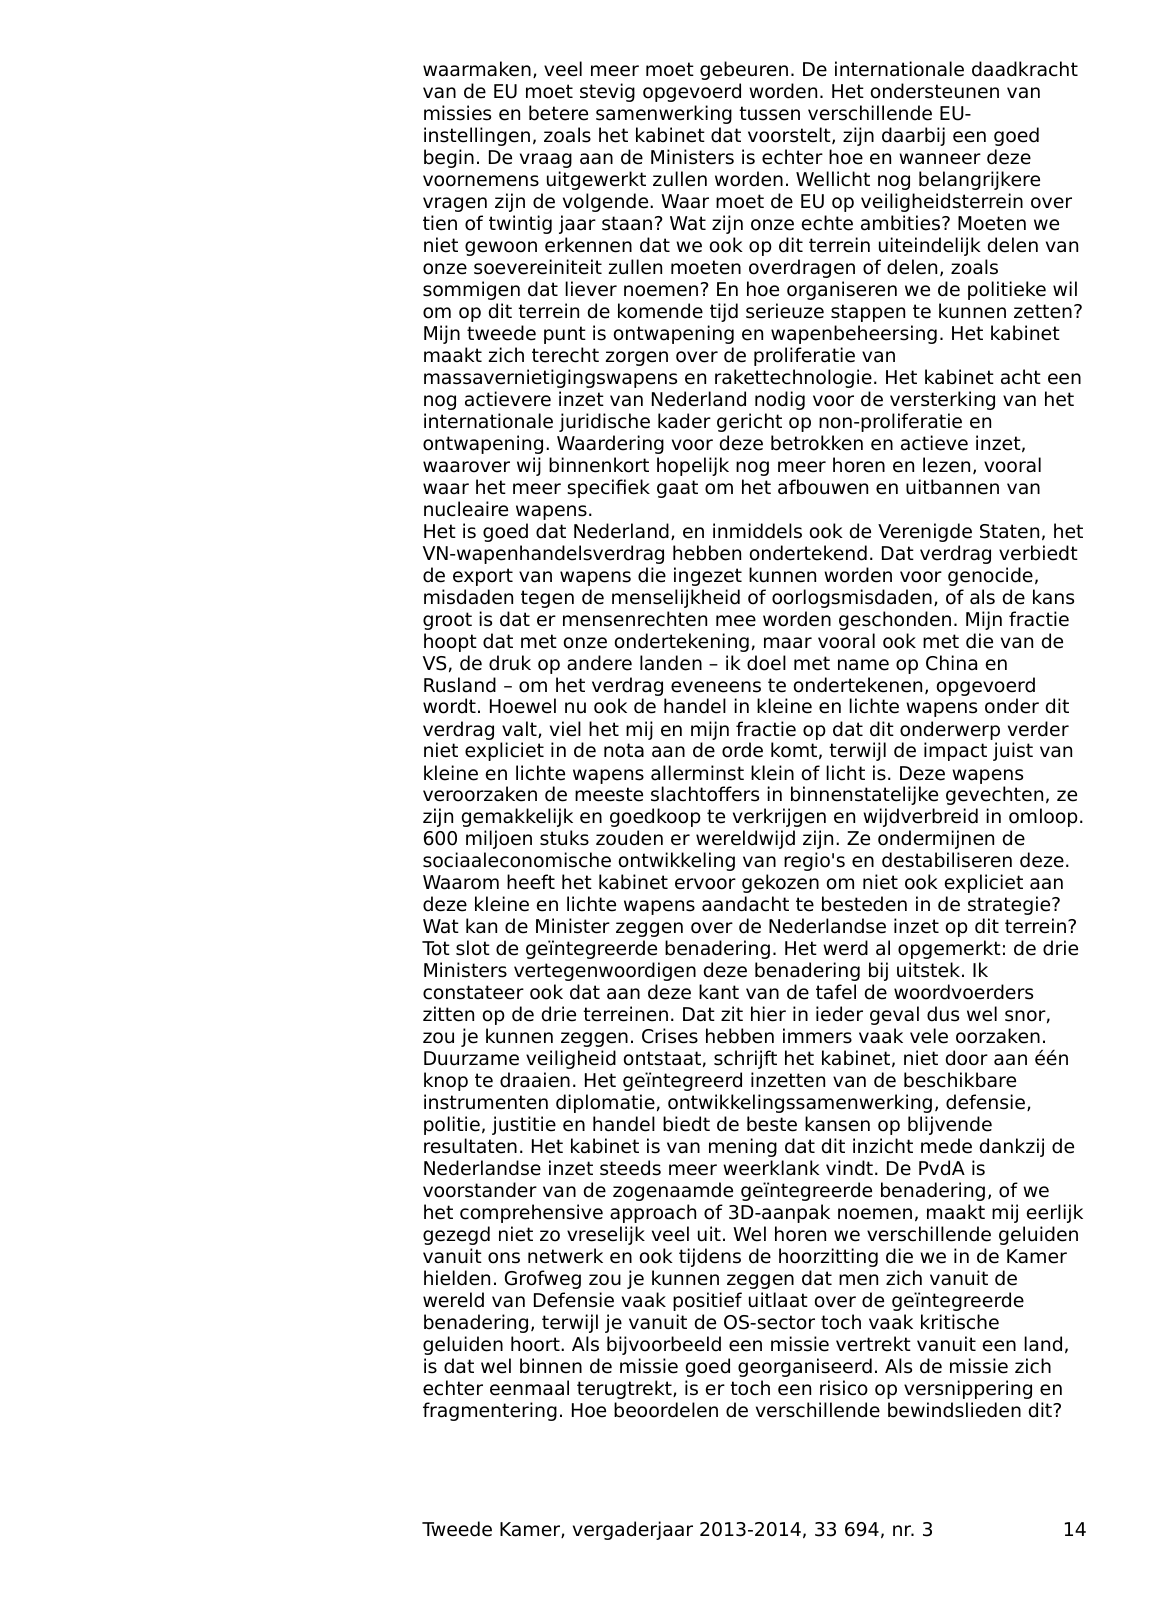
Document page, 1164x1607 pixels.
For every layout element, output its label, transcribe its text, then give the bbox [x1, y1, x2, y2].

text waarmaken, veel meer moet gebeuren. De internationale daadkracht van de EU moet stevig opgevoerd worden. Het ondersteunen van missies en betere samenwerking tussen verschillende EU-instellingen, zoals het kabinet dat voorstelt, zijn daarbij een goed begin. De vraag aan de Ministers is echter hoe en wanneer deze voornemens uitgewerkt zullen worden. Wellicht nog belangrijkere vragen zijn de volgende. Waar moet de EU op veiligheidsterrein over tien of twintig jaar staan? Wat zijn onze echte ambities? Moeten we niet gewoon erkennen dat we ook op dit terrein uiteindelijk delen van onze soevereiniteit zullen moeten overdragen of delen, zoals sommigen dat liever noemen? En hoe organiseren we de politieke wil om op dit terrein de komende tijd serieuze stappen te kunnen zetten? [422, 59, 1087, 323]
text Het is goed dat Nederland, en inmiddels ook de Verenigde Staten, het VN-wapenhandelsverdrag hebben ondertekend. Dat verdrag verbiedt de export van wapens die ingezet kunnen worden voor genocide, misdaden tegen de menselijkheid of oorlogsmisdaden, of als de kans groot is dat er mensenrechten mee worden geschonden. Mijn fractie hoopt dat met onze ondertekening, maar vooral ook met die van de VS, de druk op andere landen – ik doel met name op China en Rusland – om het verdrag eveneens te ondertekenen, opgevoerd wordt. Hoewel nu ook de handel in kleine en lichte wapens onder dit verdrag valt, viel het mij en mijn fractie op dat dit onderwerp verder niet expliciet in de nota aan de orde komt, terwijl de impact juist van kleine en lichte wapens allerminst klein of licht is. Deze wapens veroorzaken de meeste slachtoffers in binnenstatelijke gevechten, ze zijn gemakkelijk en goedkoop te verkrijgen en wijdverbreid in omloop. 600 miljoen stuks zouden er wereldwijd zijn. Ze ondermijnen de sociaaleconomische ontwikkeling van regio's en destabiliseren deze. Waarom heeft het kabinet ervoor gekozen om niet ook expliciet aan deze kleine en lichte wapens aandacht te besteden in de strategie? Wat kan de Minister zeggen over de Nederlandse inzet op dit terrein? [422, 521, 1087, 938]
text Tot slot de geïntegreerde benadering. Het werd al opgemerkt: de drie Ministers vertegenwoordigen deze benadering bij uitstek. Ik constateer ook dat aan deze kant van de tafel de woordvoerders zitten op de drie terreinen. Dat zit hier in ieder geval dus wel snor, zou je kunnen zeggen. Crises hebben immers vaak vele oorzaken. Duurzame veiligheid ontstaat, schrijft het kabinet, niet door aan één knop te draaien. Het geïntegreerd inzetten van de beschikbare instrumenten diplomatie, ontwikkelingssamenwerking, defensie, politie, justitie en handel biedt de beste kansen op blijvende resultaten. Het kabinet is van mening dat dit inzicht mede dankzij de Nederlandse inzet steeds meer weerklank vindt. De PvdA is voorstander van de zogenaamde geïntegreerde benadering, of we het comprehensive approach of 3D-aanpak noemen, maakt mij eerlijk gezegd niet zo vreselijk veel uit. Wel horen we verschillende geluiden vanuit ons netwerk en ook tijdens de hoorzitting die we in de Kamer hielden. Grofweg zou je kunnen zeggen dat men zich vanuit de wereld van Defensie vaak positief uitlaat over de geïntegreerde benadering, terwijl je vanuit de OS-sector toch vaak kritische geluiden hoort. Als bijvoorbeeld een missie vertrekt vanuit een land, is dat wel binnen de missie goed georganiseerd. Als de missie zich echter eenmaal terugtrekt, is er toch een risico op versnippering en fragmentering. Hoe beoordelen de verschillende bewindslieden dit? [422, 938, 1087, 1422]
text Mijn tweede punt is ontwapening en wapenbeheersing. Het kabinet maakt zich terecht zorgen over de proliferatie van massavernietigingswapens en rakettechnologie. Het kabinet acht een nog actievere inzet van Nederland nodig voor de versterking van het internationale juridische kader gericht op non-proliferatie en ontwapening. Waardering voor deze betrokken en actieve inzet, waarover wij binnenkort hopelijk nog meer horen en lezen, vooral waar het meer specifiek gaat om het afbouwen en uitbannen van nucleaire wapens. [422, 323, 1087, 521]
